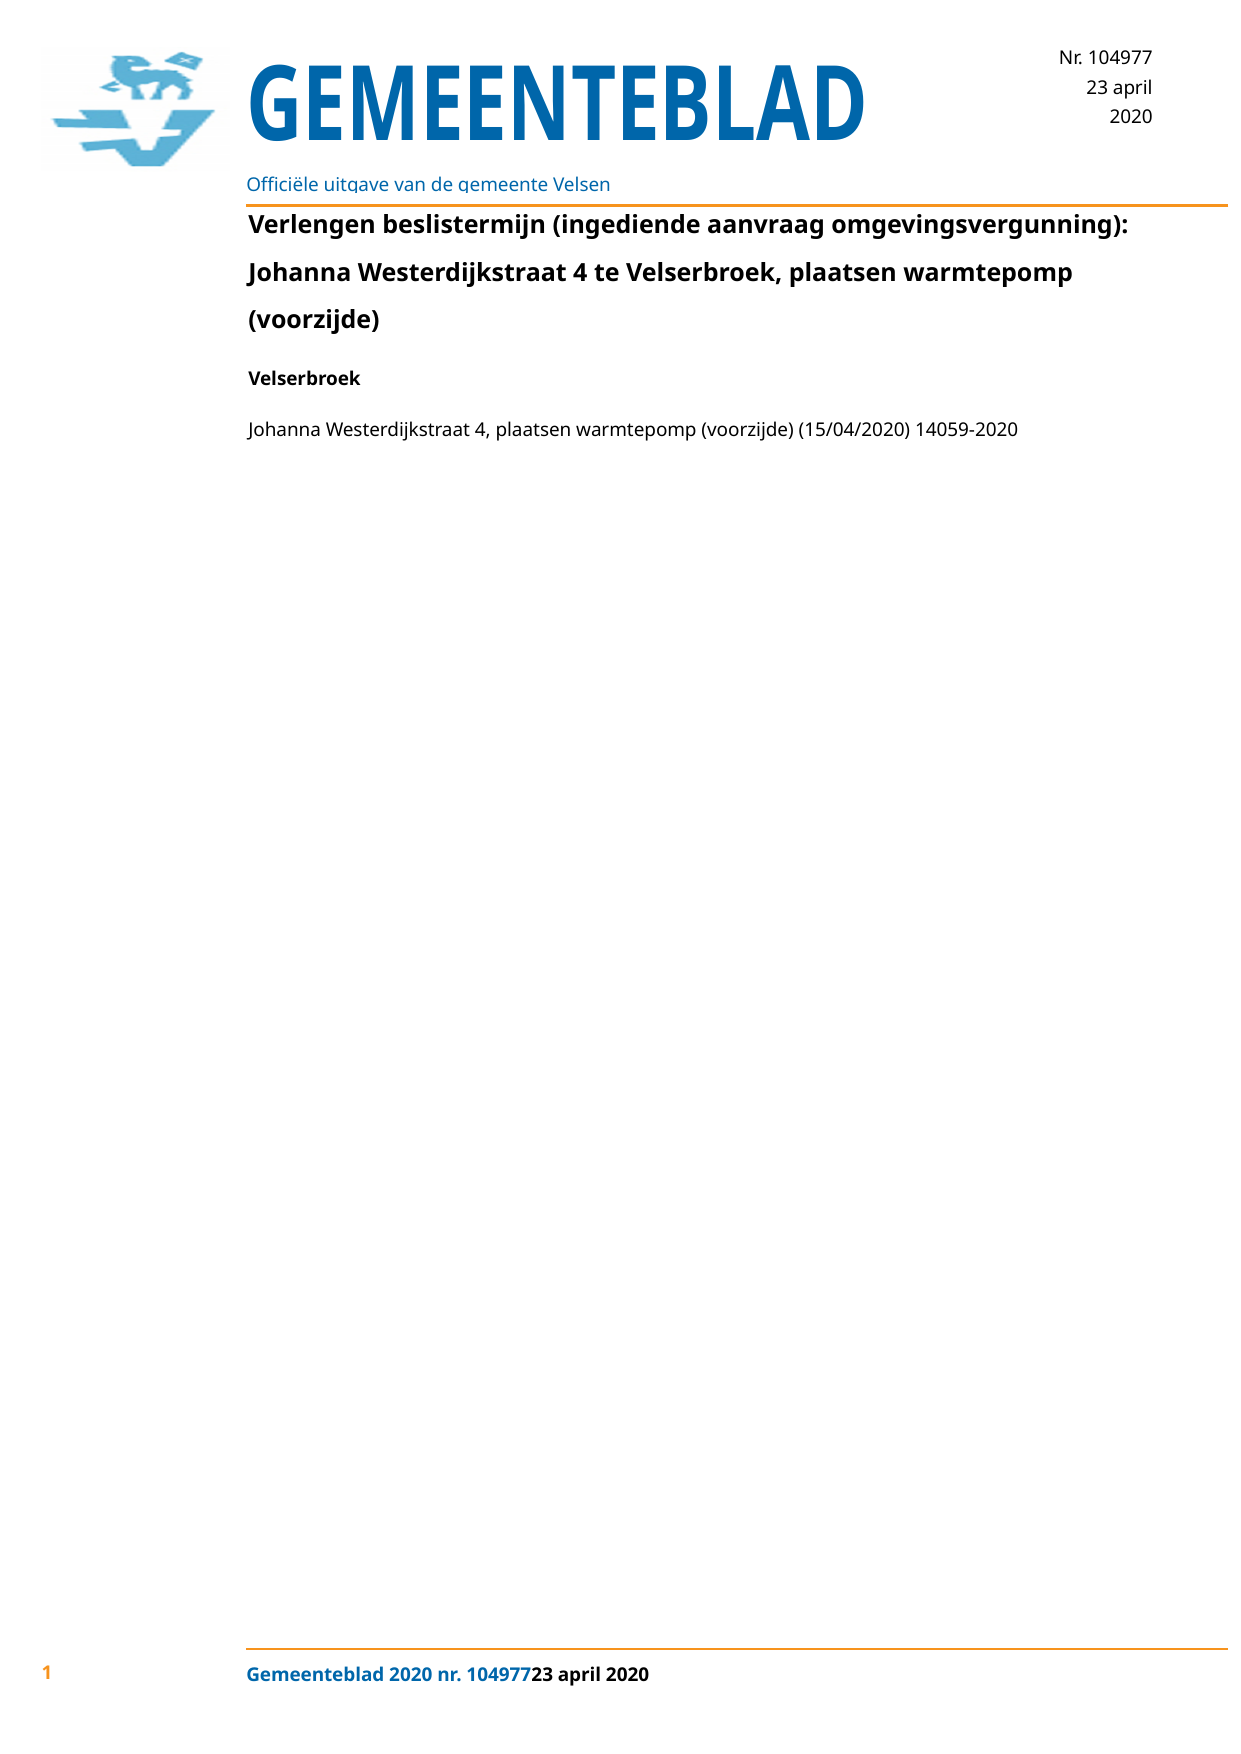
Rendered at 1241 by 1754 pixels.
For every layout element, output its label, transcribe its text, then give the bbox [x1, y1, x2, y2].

text Velserbroek [248, 366, 1152, 391]
text Verlengen beslistermijn (ingediende aanvraag omgevingsvergunning): Johanna Westerdijkstraat 4 te Velserbroek, plaatsen warmtepomp (voorzijde) [248, 207, 1152, 336]
picture [41, 47, 231, 172]
text Johanna Westerdijkstraat 4, plaatsen warmtepomp (voorzijde) (15/04/2020) 14059-2020 [248, 416, 1152, 442]
